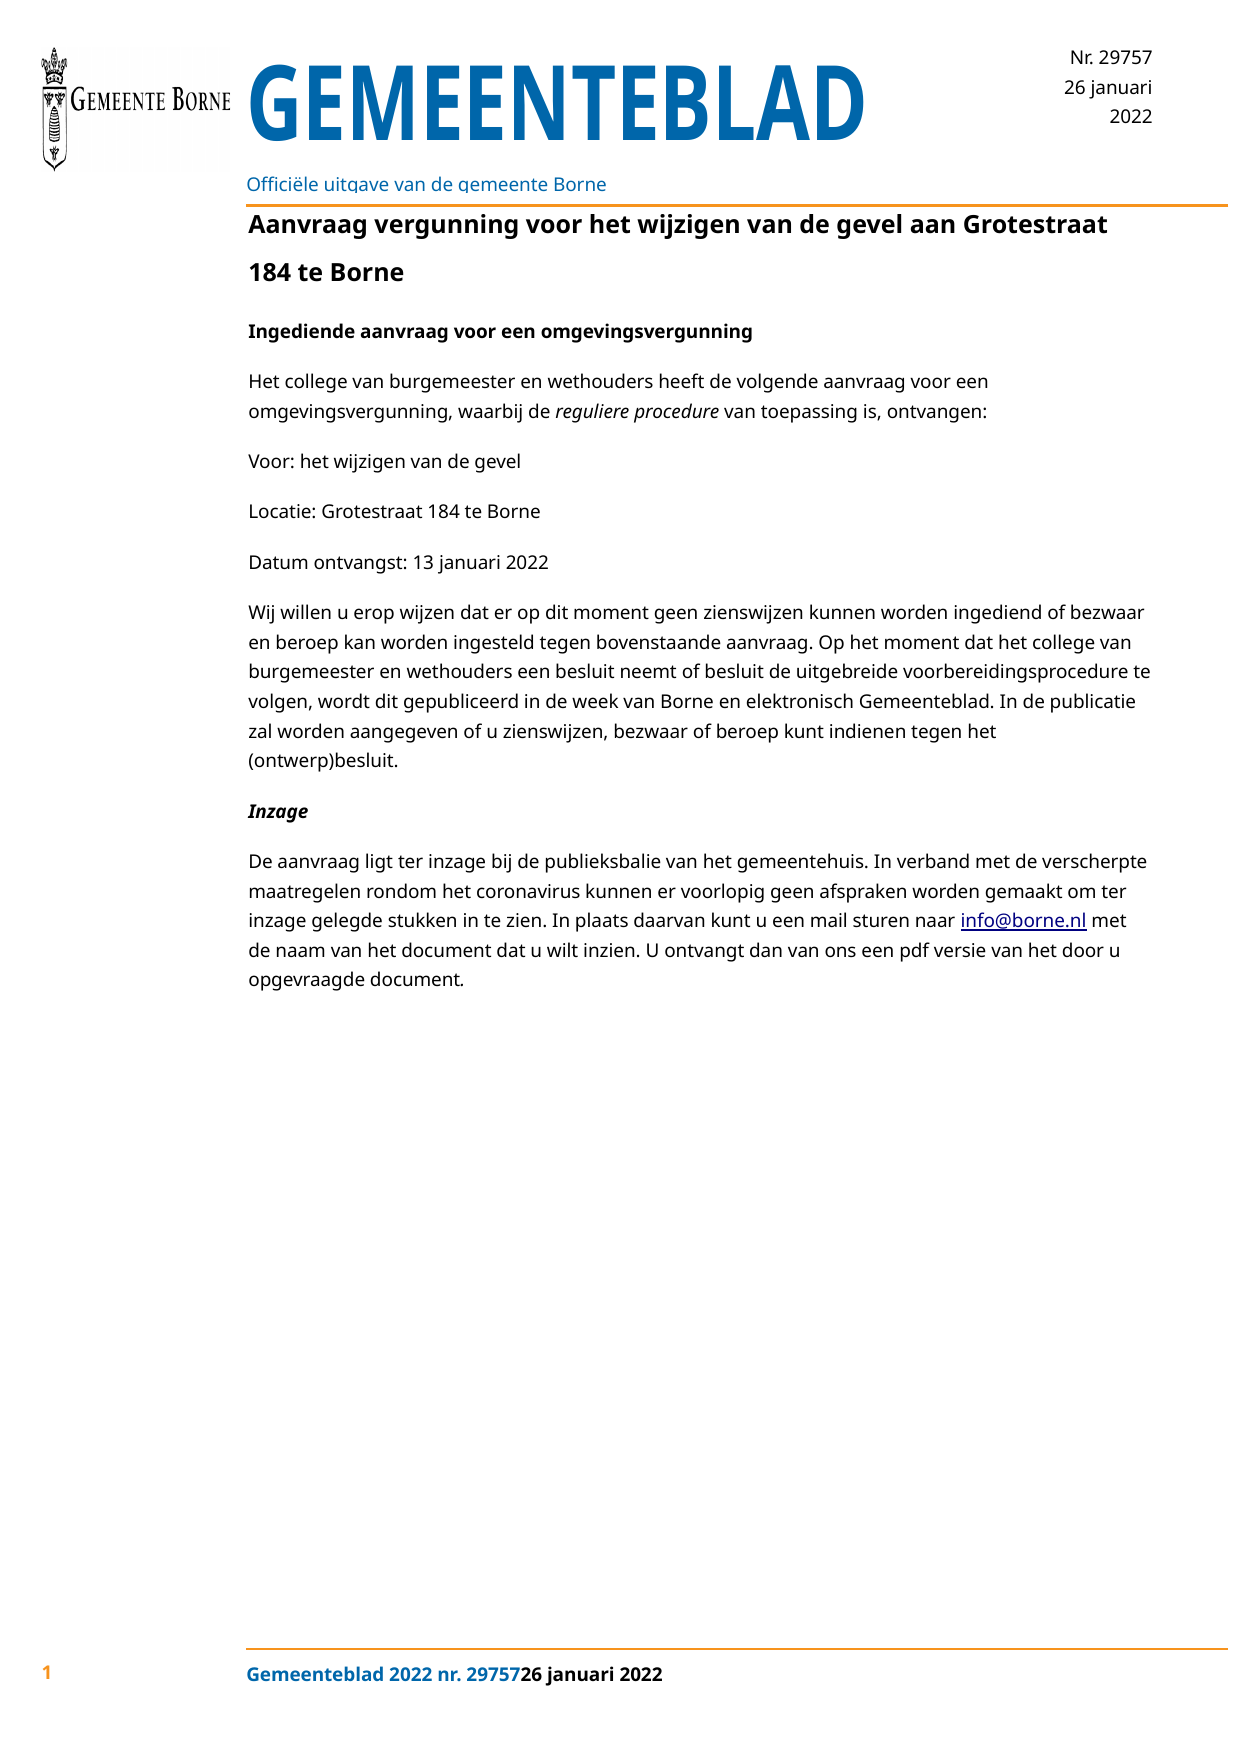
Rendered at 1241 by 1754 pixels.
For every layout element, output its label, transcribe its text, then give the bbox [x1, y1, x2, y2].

text Datum ontvangst: 13 januari 2022 [248, 549, 1152, 575]
text Wij willen u erop wijzen dat er op dit moment geen zienswijzen kunnen worden ingediend of bezwaar en beroep kan worden ingesteld tegen bovenstaande aanvraag. Op het moment dat het college van burgemeester en wethouders een besluit neemt of besluit de uitgebreide voorbereidingsprocedure te volgen, wordt dit gepubliceerd in de week van Borne en elektronisch Gemeenteblad. In de publicatie zal worden aangegeven of u zienswijzen, bezwaar of beroep kunt indienen tegen het (ontwerp)besluit. [248, 599, 1152, 773]
text Inzage [248, 798, 1152, 824]
text Voor: het wijzigen van de gevel [248, 448, 1152, 474]
text Locatie: Grotestraat 184 te Borne [248, 499, 1152, 524]
picture [41, 47, 231, 172]
text Aanvraag vergunning voor het wijzigen van de gevel aan Grotestraat 184 te Borne [248, 207, 1152, 288]
text De aanvraag ligt ter inzage bij de publieksbalie van het gemeentehuis. In verband met de verscherpte maatregelen rondom het coronavirus kunnen er voorlopig geen afspraken worden gemaakt om ter inzage gelegde stukken in te zien. In plaats daarvan kunt u een mail sturen naar info@borne.nl met de naam van het document dat u wilt inzien. U ontvangt dan van ons een pdf versie van het door u opgevraagde document. [248, 848, 1152, 992]
text Ingediende aanvraag voor een omgevingsvergunning [248, 318, 1152, 344]
text Het college van burgemeester en wethouders heeft de volgende aanvraag voor een omgevingsvergunning, waarbij de reguliere procedure van toepassing is, ontvangen: [248, 368, 1152, 424]
